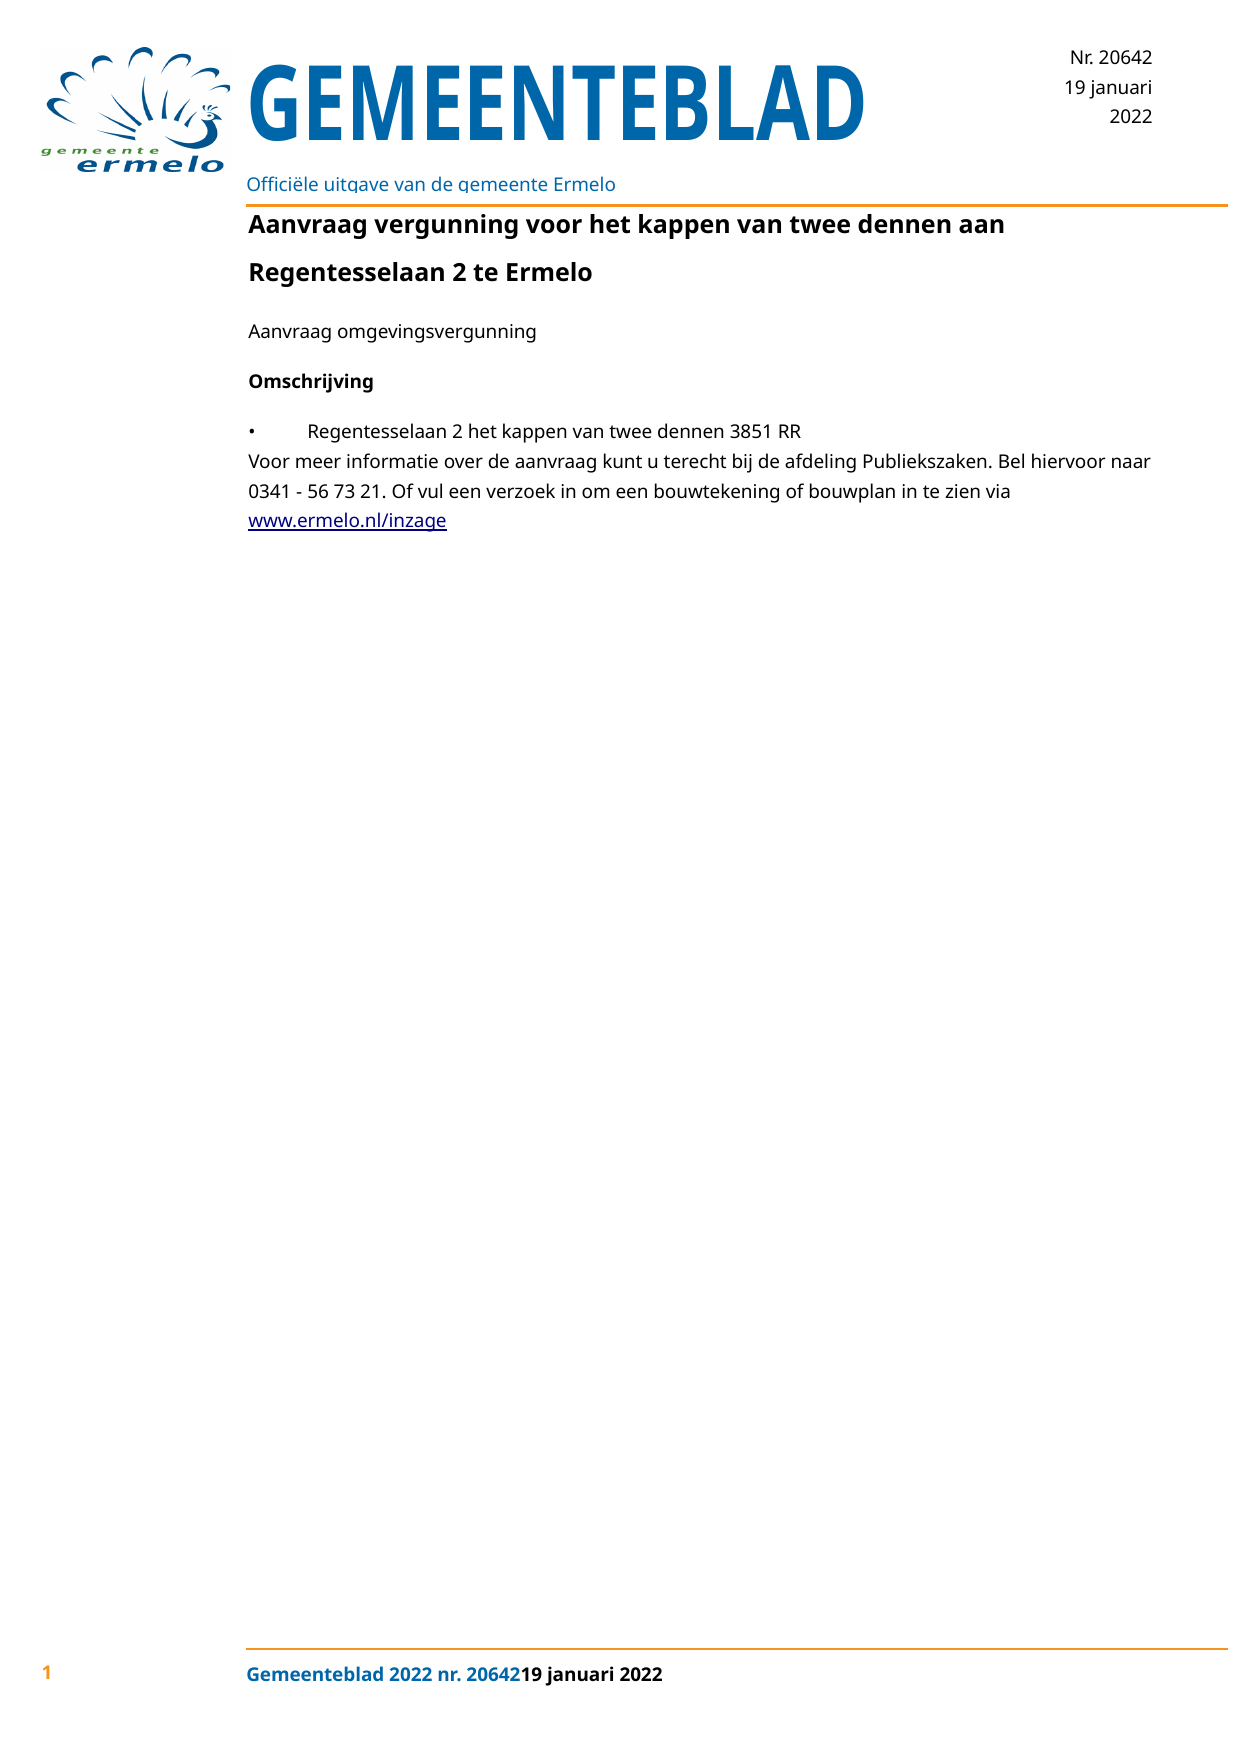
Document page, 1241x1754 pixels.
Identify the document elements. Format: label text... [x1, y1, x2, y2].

text Aanvraag omgevingsvergunning [248, 318, 1152, 344]
text Voor meer informatie over de aanvraag kunt u terecht bij de afdeling Publiekszaken. Bel hiervoor naar 0341 - 56 73 21. Of vul een verzoek in om een bouwtekening of bouwplan in te zien via www.ermelo.nl/inzage [248, 448, 1152, 533]
text Omschrijving [248, 368, 1152, 394]
picture [41, 47, 231, 172]
text Aanvraag vergunning voor het kappen van twee dennen aan Regentesselaan 2 te Ermelo [248, 207, 1152, 288]
list Regentesselaan 2 het kappen van twee dennen 3851 RR [248, 419, 1152, 444]
